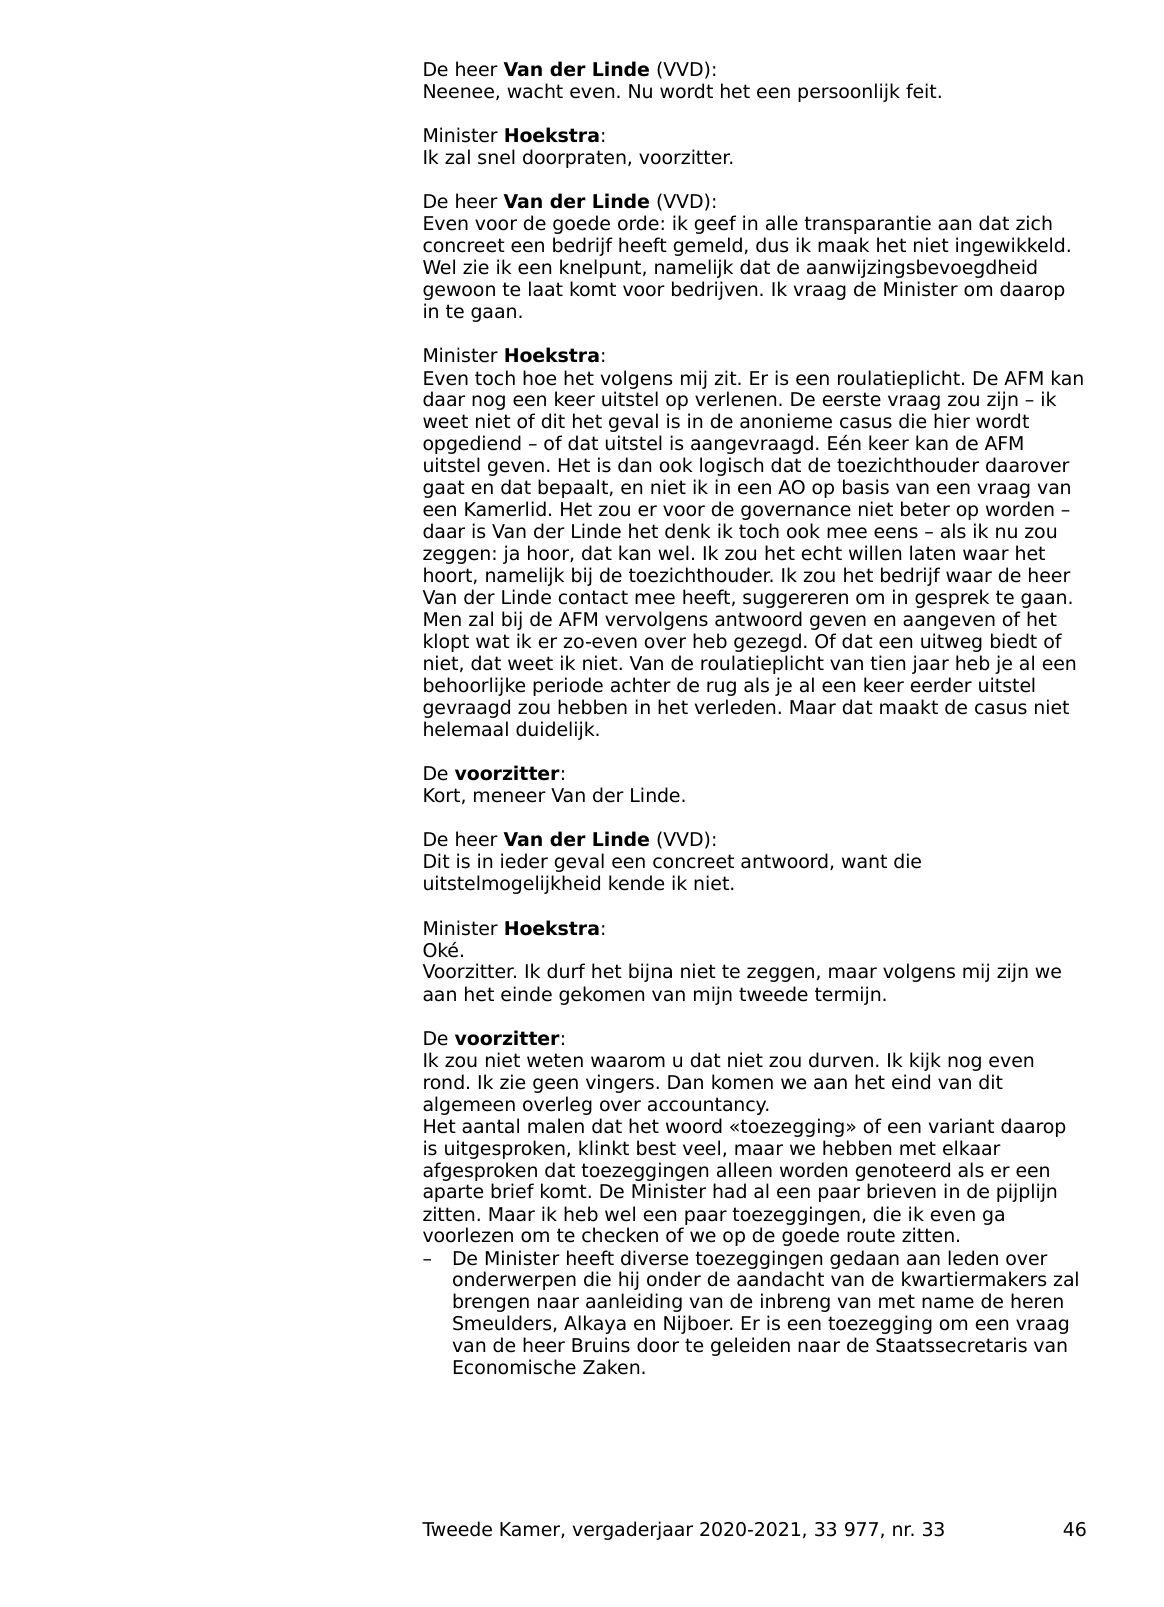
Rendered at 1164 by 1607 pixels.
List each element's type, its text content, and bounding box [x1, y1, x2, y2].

text De heer Van der Linde (VVD): [422, 59, 1087, 81]
text Ik zou niet weten waarom u dat niet zou durven. Ik kijk nog even rond. Ik zie geen vingers. Dan komen we aan het eind van dit algemeen overleg over accountancy. [422, 1049, 1087, 1116]
text Kort, meneer Van der Linde. [422, 785, 1087, 807]
text Ik zal snel doorpraten, voorzitter. [422, 147, 1087, 169]
text De voorzitter: [422, 1028, 1087, 1049]
text Het aantal malen dat het woord «toezegging» of een variant daarop is uitgesproken, klinkt best veel, maar we hebben met elkaar afgesproken dat toezeggingen alleen worden genoteerd als er een aparte brief komt. De Minister had al een paar brieven in de pijplijn zitten. Maar ik heb wel een paar toezeggingen, die ik even ga voorlezen om te checken of we op de goede route zitten. [422, 1116, 1087, 1247]
text – De Minister heeft diverse toezeggingen gedaan aan leden over onderwerpen die hij onder de aandacht van de kwartiermakers zal brengen naar aanleiding van de inbreng van met name de heren Smeulders, Alkaya en Nijboer. Er is een toezegging om een vraag van de heer Bruins door te geleiden naar de Staatssecretaris van Economische Zaken. [422, 1247, 1087, 1379]
text De voorzitter: [422, 763, 1087, 785]
text Dit is in ieder geval een concreet antwoord, want die uitstelmogelijkheid kende ik niet. [422, 851, 1087, 895]
text Even toch hoe het volgens mij zit. Er is een roulatieplicht. De AFM kan daar nog een keer uitstel op verlenen. De eerste vraag zou zijn – ik weet niet of dit het geval is in de anonieme casus die hier wordt opgediend – of dat uitstel is aangevraagd. Eén keer kan de AFM uitstel geven. Het is dan ook logisch dat de toezichthouder daarover gaat en dat bepaalt, en niet ik in een AO op basis van een vraag van een Kamerlid. Het zou er voor de governance niet beter op worden – daar is Van der Linde het denk ik toch ook mee eens – als ik nu zou zeggen: ja hoor, dat kan wel. Ik zou het echt willen laten waar het hoort, namelijk bij de toezichthouder. Ik zou het bedrijf waar de heer Van der Linde contact mee heeft, suggereren om in gesprek te gaan. Men zal bij de AFM vervolgens antwoord geven en aangeven of het klopt wat ik er zo-even over heb gezegd. Of dat een uitweg biedt of niet, dat weet ik niet. Van de roulatieplicht van tien jaar heb je al een behoorlijke periode achter de rug als je al een keer eerder uitstel gevraagd zou hebben in het verleden. Maar dat maakt de casus niet helemaal duidelijk. [422, 367, 1087, 741]
text De heer Van der Linde (VVD): [422, 191, 1087, 213]
text Even voor de goede orde: ik geef in alle transparantie aan dat zich concreet een bedrijf heeft gemeld, dus ik maak het niet ingewikkeld. Wel zie ik een knelpunt, namelijk dat de aanwijzingsbevoegdheid gewoon te laat komt voor bedrijven. Ik vraag de Minister om daarop in te gaan. [422, 213, 1087, 323]
text Voorzitter. Ik durf het bijna niet te zeggen, maar volgens mij zijn we aan het einde gekomen van mijn tweede termijn. [422, 961, 1087, 1005]
text Minister Hoekstra: [422, 345, 1087, 367]
text Minister Hoekstra: [422, 917, 1087, 939]
text Oké. [422, 939, 1087, 961]
text Minister Hoekstra: [422, 125, 1087, 147]
text Neenee, wacht even. Nu wordt het een persoonlijk feit. [422, 81, 1087, 103]
text De heer Van der Linde (VVD): [422, 829, 1087, 851]
